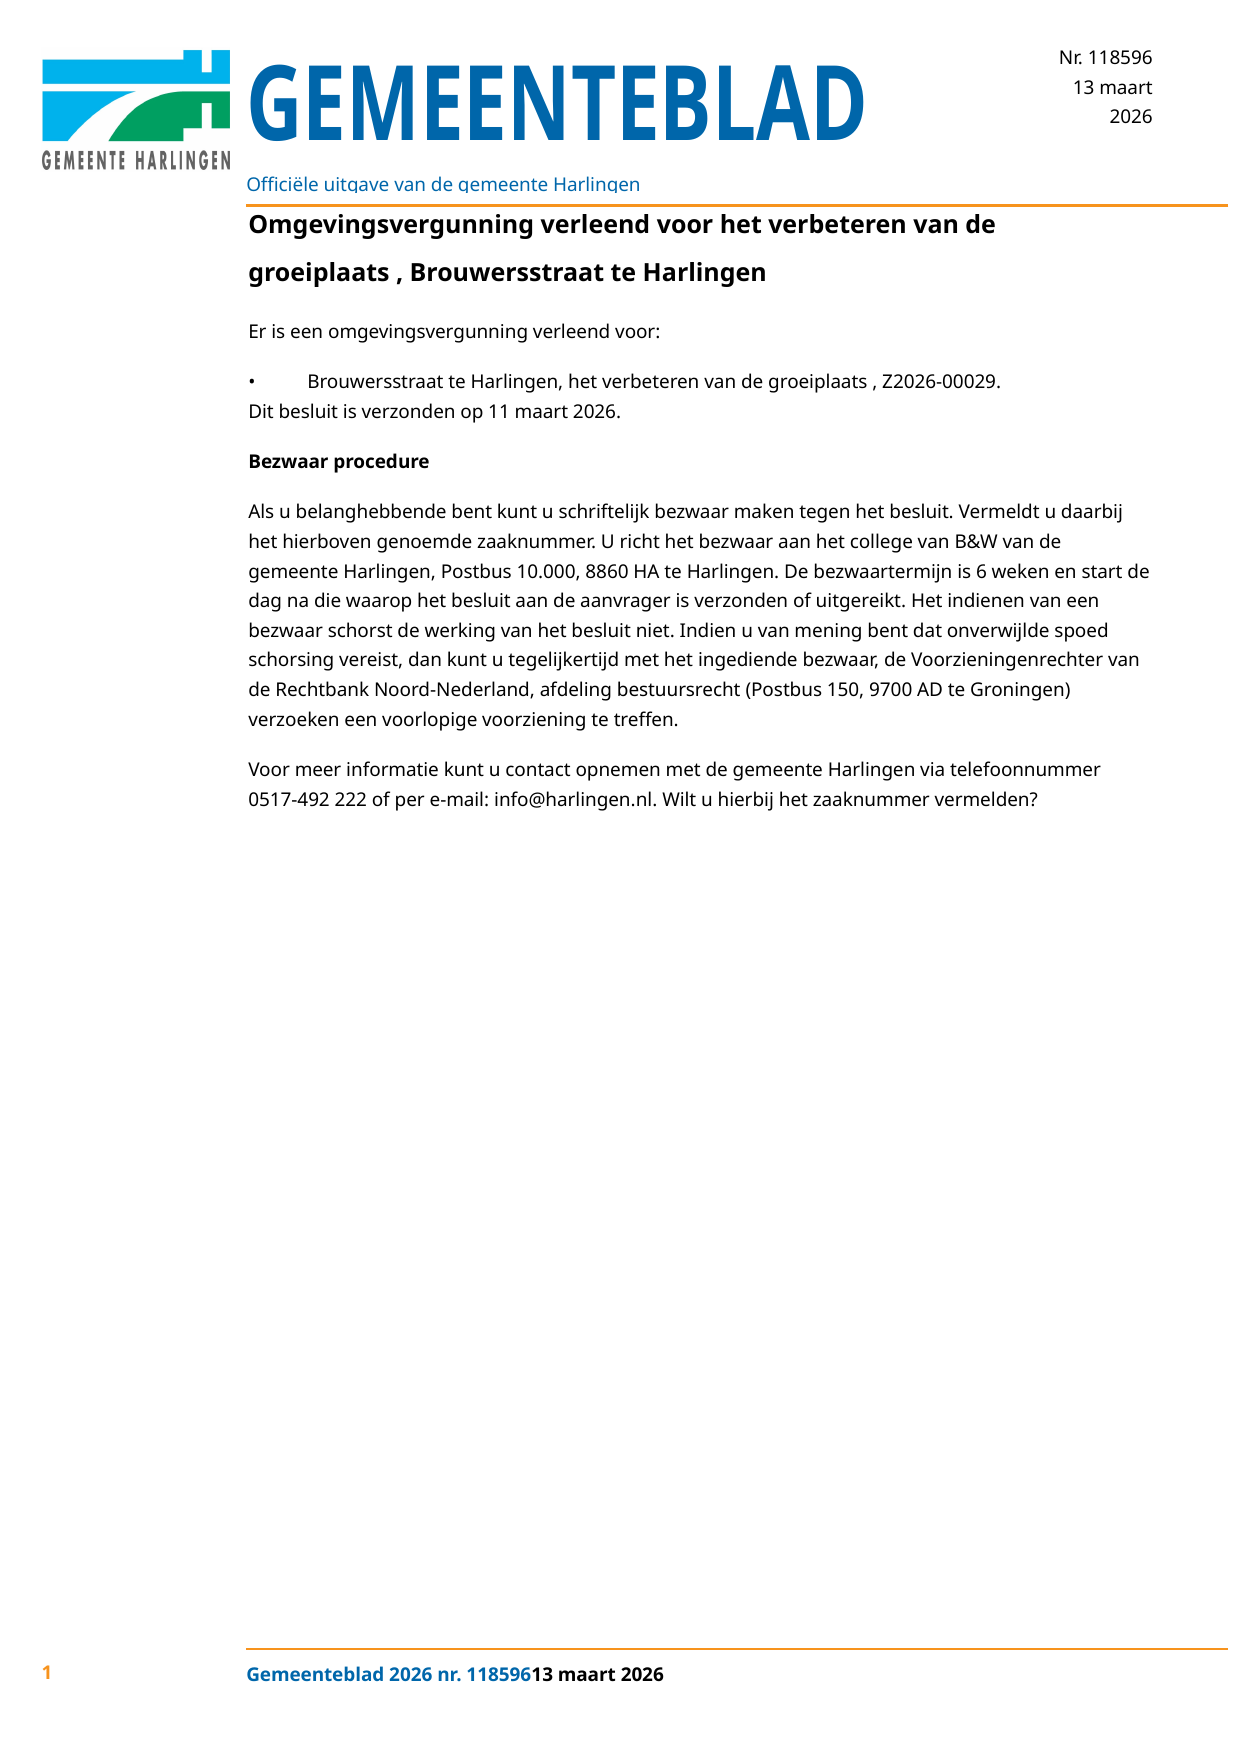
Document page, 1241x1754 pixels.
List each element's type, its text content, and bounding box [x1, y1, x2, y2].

text Voor meer informatie kunt u contact opnemen met de gemeente Harlingen via telefoonnummer 0517-492 222 of per e-mail: info@harlingen.nl. Wilt u hierbij het zaaknummer vermelden? [248, 756, 1152, 812]
text Er is een omgevingsvergunning verleend voor: [248, 318, 1152, 344]
text Omgevingsvergunning verleend voor het verbeteren van de groeiplaats , Brouwersstraat te Harlingen [248, 207, 1152, 288]
list Brouwersstraat te Harlingen, het verbeteren van de groeiplaats , Z2026-00029. [248, 368, 1152, 394]
text Bezwaar procedure [248, 448, 1152, 474]
text Als u belanghebbende bent kunt u schriftelijk bezwaar maken tegen het besluit. Vermeldt u daarbij het hierboven genoemde zaaknummer. U richt het bezwaar aan het college van B&W van de gemeente Harlingen, Postbus 10.000, 8860 HA te Harlingen. De bezwaartermijn is 6 weken en start de dag na die waarop het besluit aan de aanvrager is verzonden of uitgereikt. Het indienen van een bezwaar schorst de werking van het besluit niet. Indien u van mening bent dat onverwijlde spoed schorsing vereist, dan kunt u tegelijkertijd met het ingediende bezwaar, de Voorzieningenrechter van de Rechtbank Noord-Nederland, afdeling bestuursrecht (Postbus 150, 9700 AD te Groningen) verzoeken een voorlopige voorziening te treffen. [248, 499, 1152, 732]
picture [41, 47, 231, 172]
text Dit besluit is verzonden op 11 maart 2026. [248, 398, 1152, 424]
